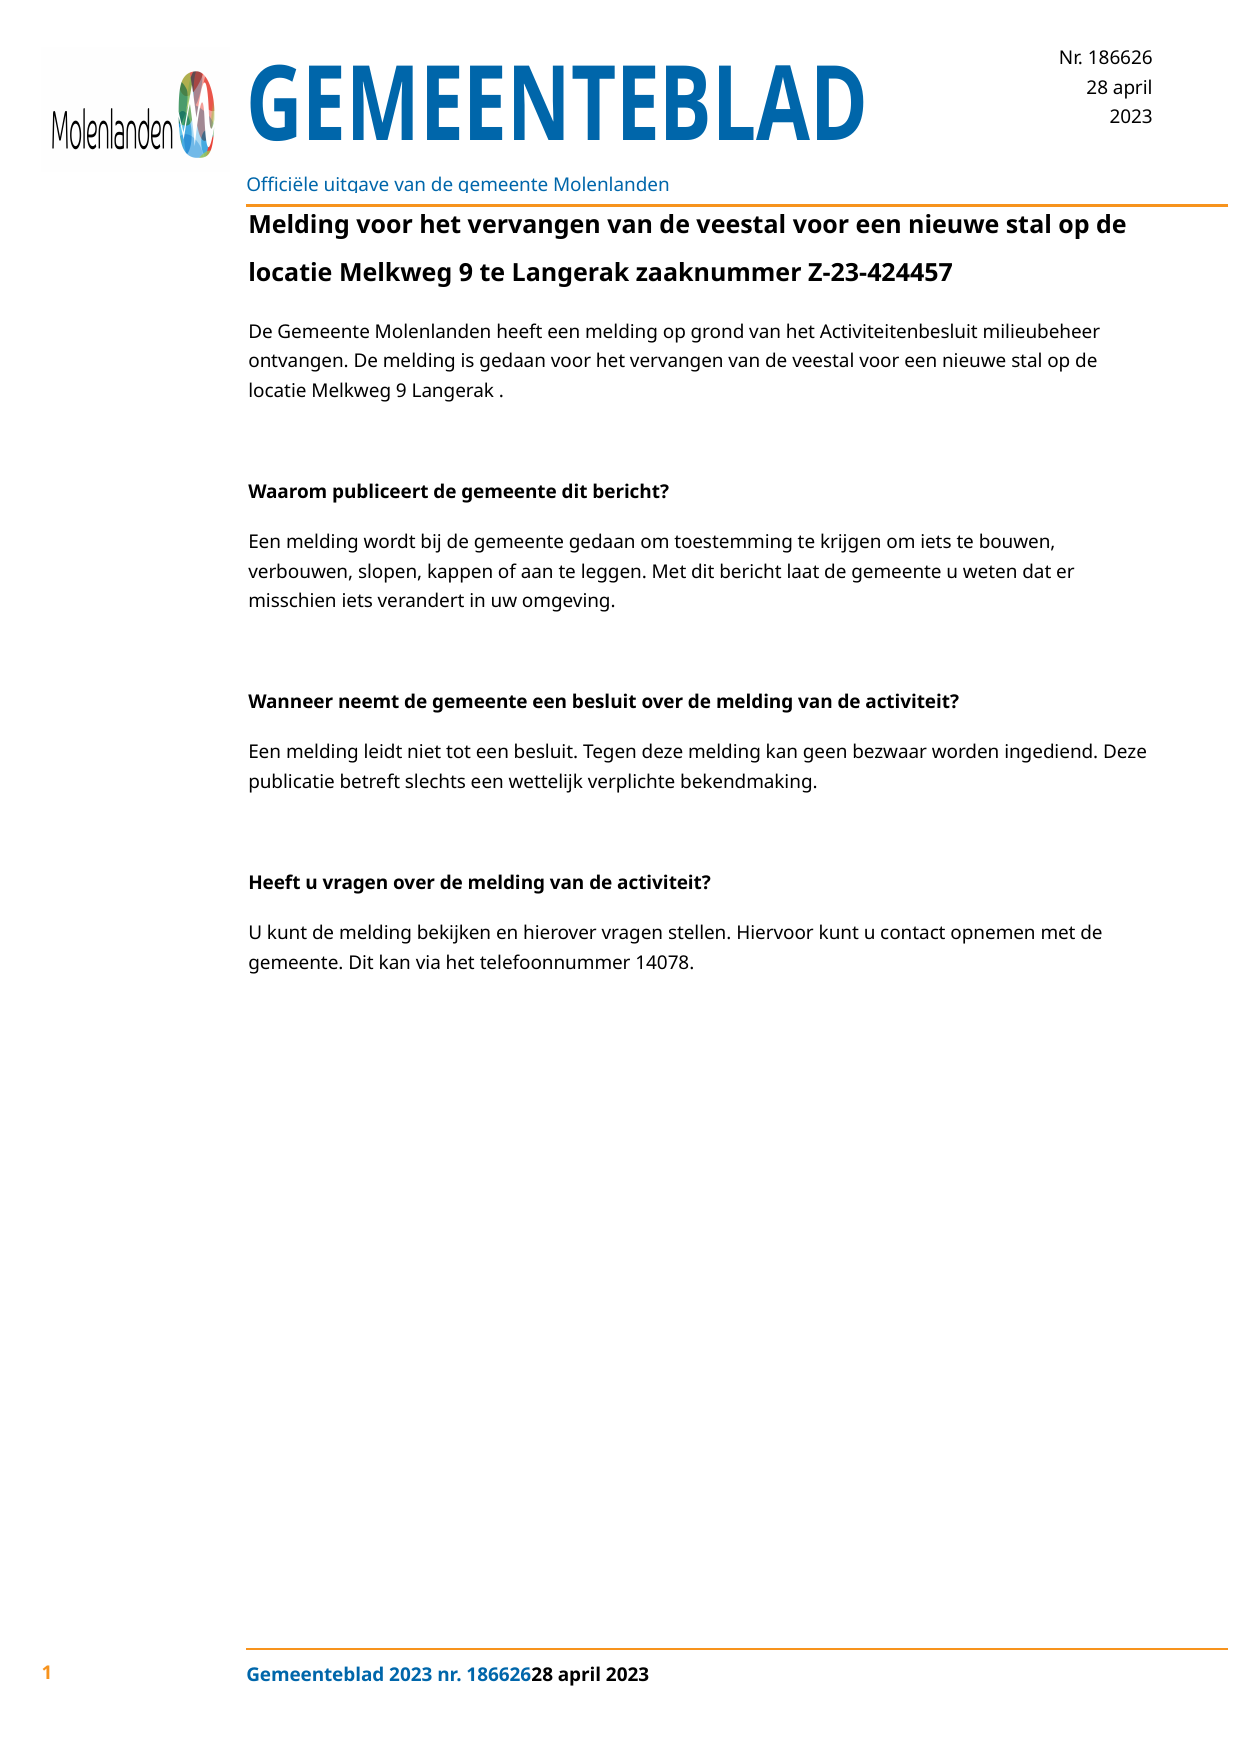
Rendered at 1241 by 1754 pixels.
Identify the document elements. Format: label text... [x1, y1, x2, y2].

text De Gemeente Molenlanden heeft een melding op grond van het Activiteitenbesluit milieubeheer ontvangen. De melding is gedaan voor het vervangen van de veestal voor een nieuwe stal op de locatie Melkweg 9 Langerak . [248, 318, 1152, 403]
text Heeft u vragen over de melding van de activiteit? [248, 869, 1152, 895]
text Een melding leidt niet tot een besluit. Tegen deze melding kan geen bezwaar worden ingediend. Deze publicatie betreft slechts een wettelijk verplichte bekendmaking. [248, 739, 1152, 794]
text U kunt de melding bekijken en hierover vragen stellen. Hiervoor kunt u contact opnemen met de gemeente. Dit kan via het telefoonnummer 14078. [248, 919, 1152, 975]
text Melding voor het vervangen van de veestal voor een nieuwe stal op de locatie Melkweg 9 te Langerak zaaknummer Z-23-424457 [248, 207, 1152, 288]
text Waarom publiceert de gemeente dit bericht? [248, 478, 1152, 504]
text Een melding wordt bij de gemeente gedaan om toestemming te krijgen om iets te bouwen, verbouwen, slopen, kappen of aan te leggen. Met dit bericht laat de gemeente u weten dat er misschien iets verandert in uw omgeving. [248, 528, 1152, 613]
picture [41, 47, 231, 172]
text Wanneer neemt de gemeente een besluit over de melding van de activiteit? [248, 688, 1152, 714]
